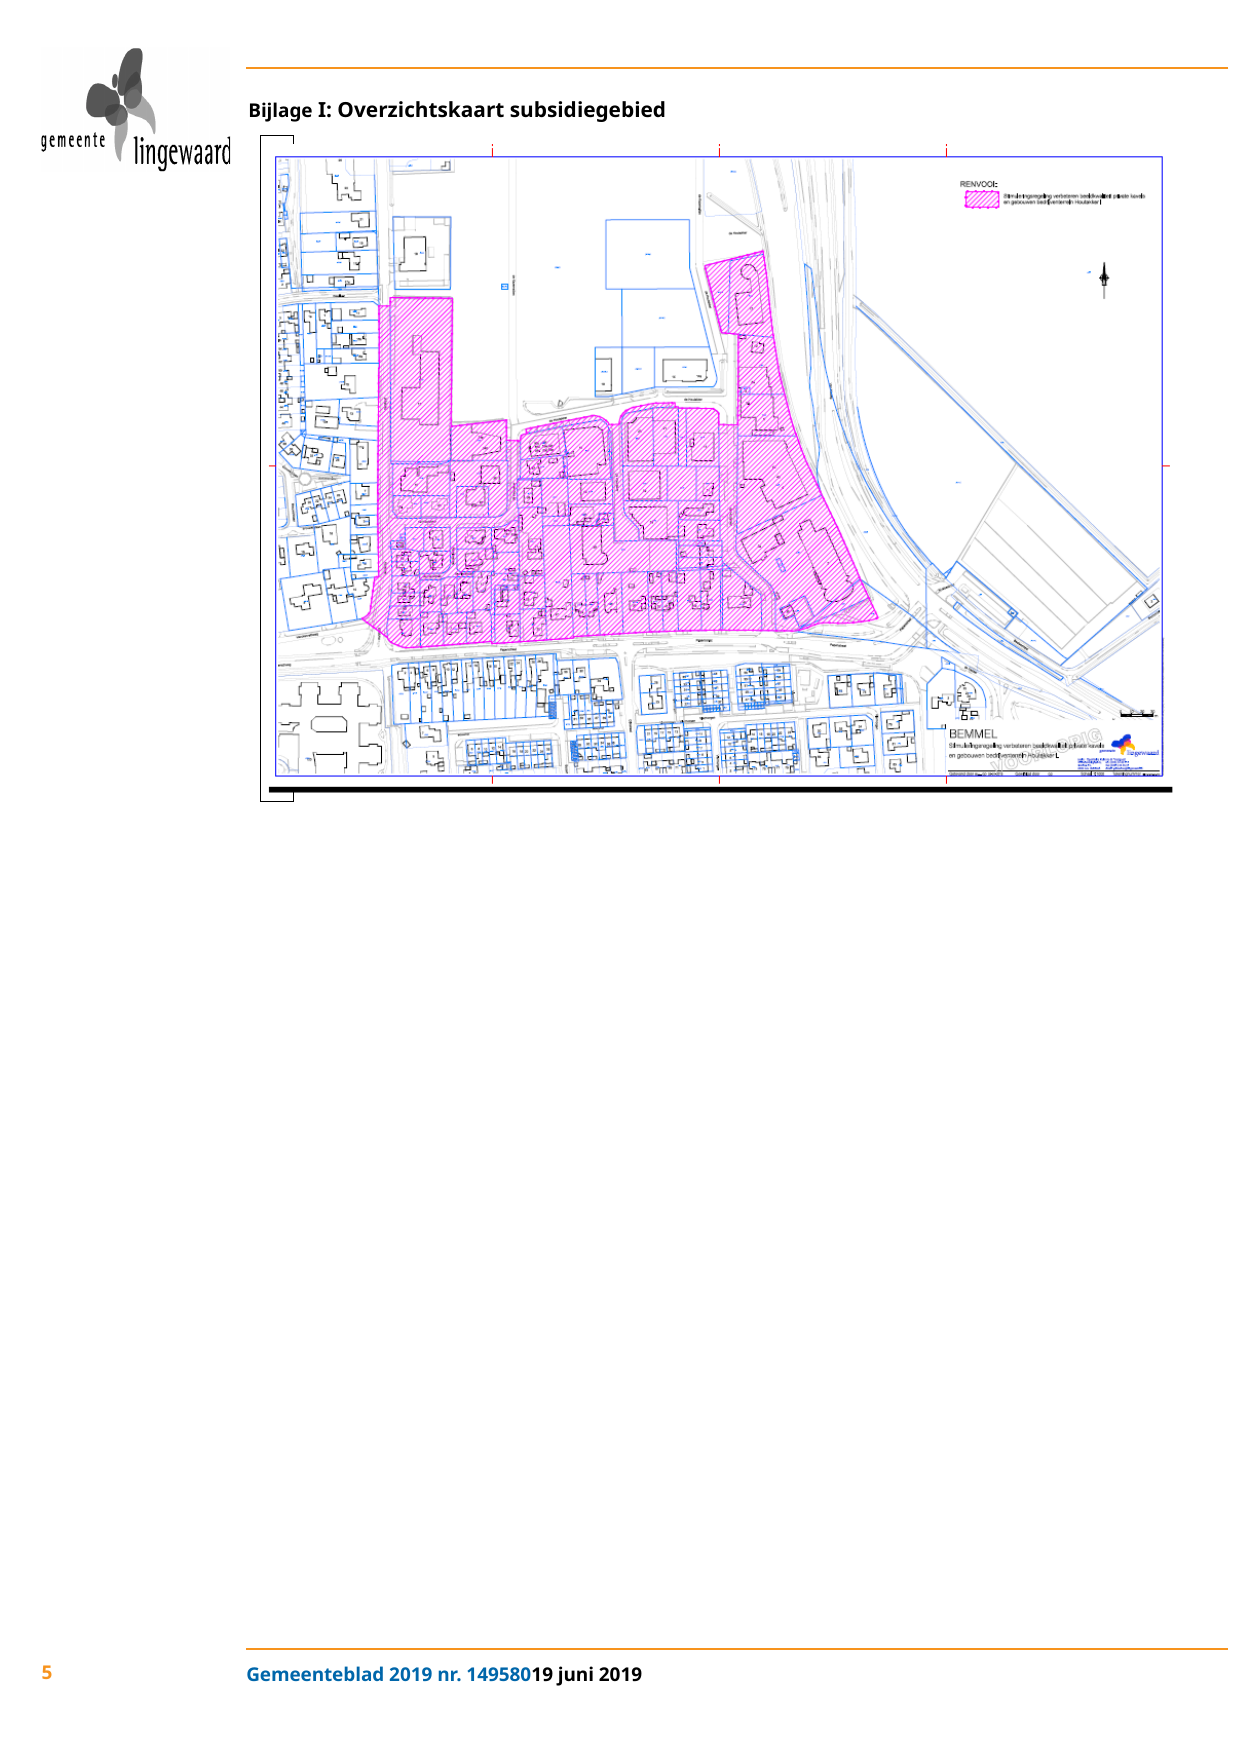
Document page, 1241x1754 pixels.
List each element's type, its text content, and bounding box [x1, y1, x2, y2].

picture [41, 47, 231, 172]
text Bijlage I: Overzichtskaart subsidiegebied [248, 95, 1152, 123]
picture [268, 144, 1173, 793]
